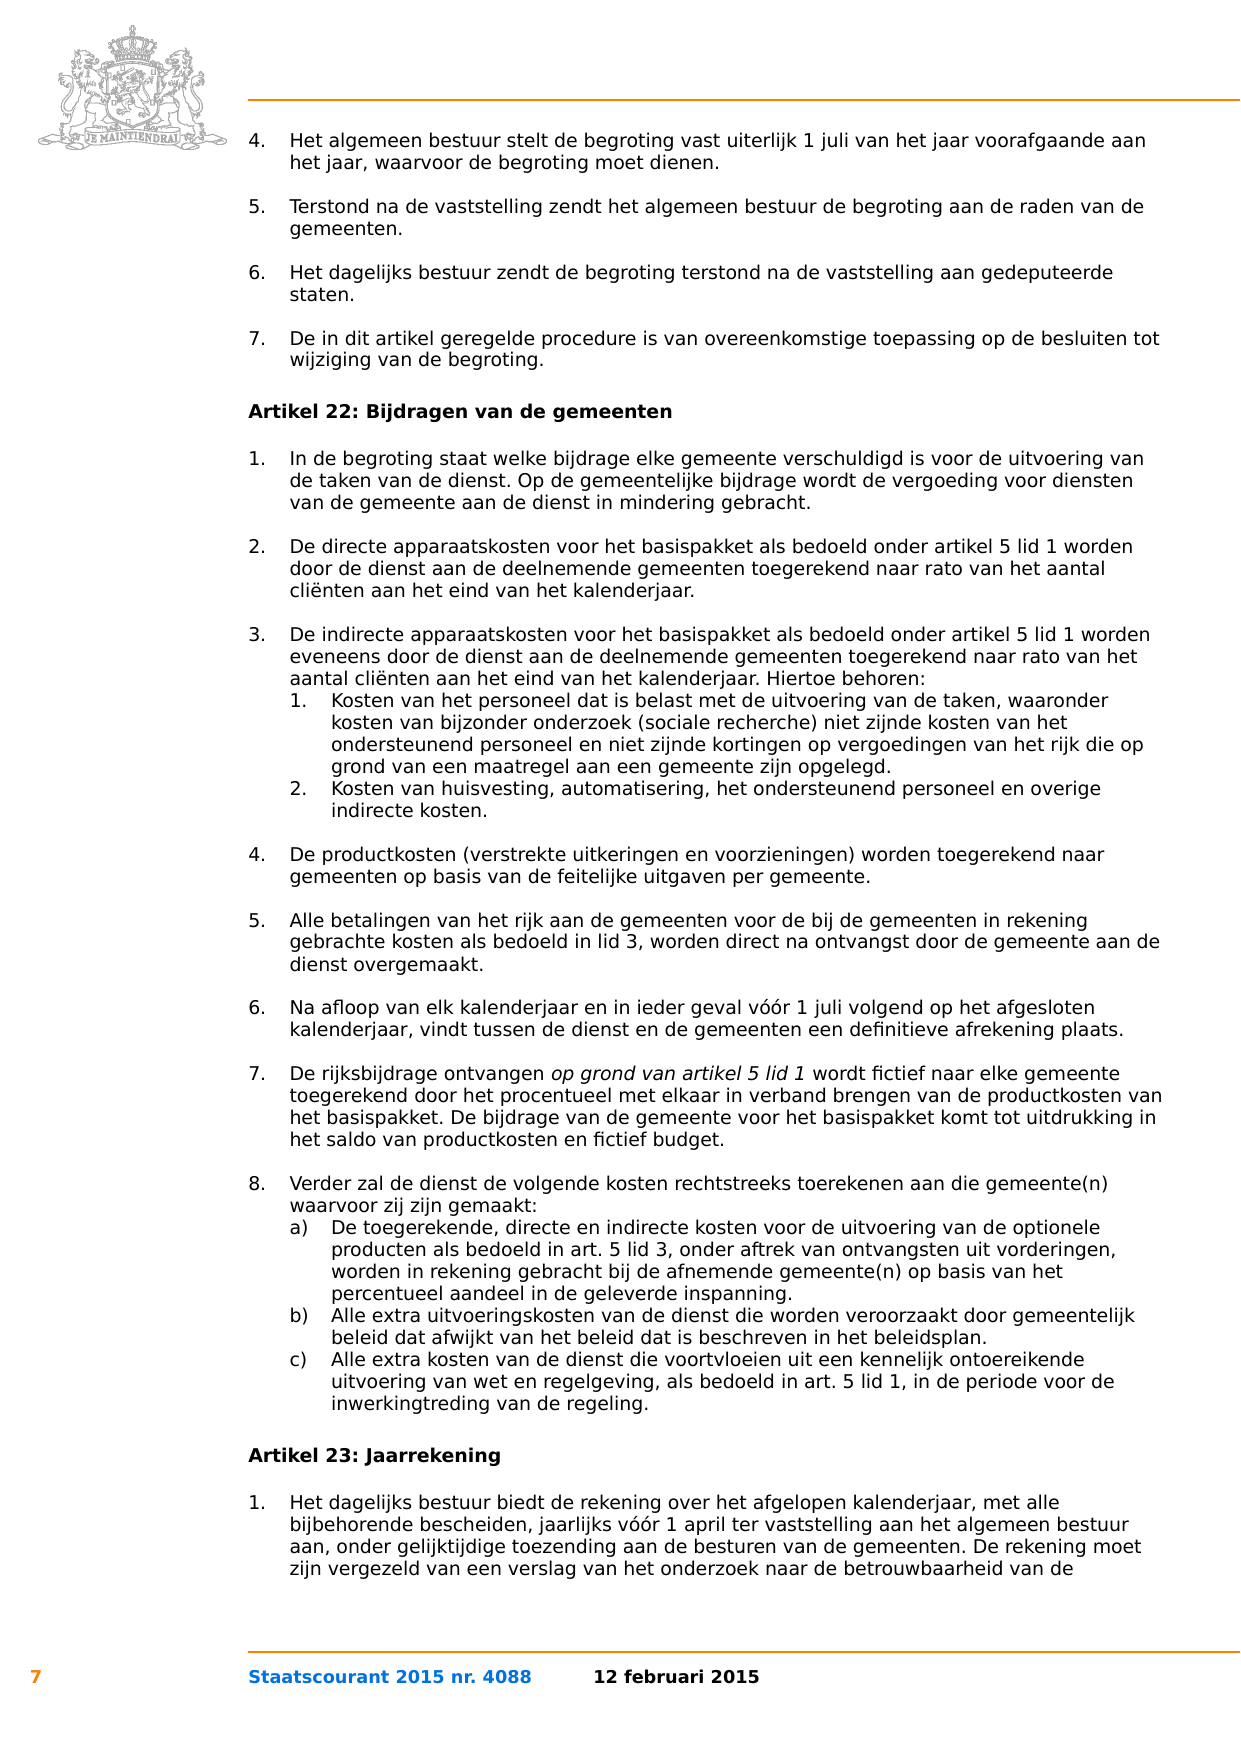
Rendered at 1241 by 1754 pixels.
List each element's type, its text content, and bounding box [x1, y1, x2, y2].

subtitle Artikel 22: Bijdragen van de gemeenten [248, 401, 1163, 423]
text 2. Kosten van huisvesting, automatisering, het ondersteunend personeel en overige indirecte kosten. [289, 778, 1163, 822]
text 4. Het algemeen bestuur stelt de begroting vast uiterlijk 1 juli van het jaar voorafgaande aan het jaar, waarvoor de begroting moet dienen. [248, 130, 1163, 174]
text 4. De productkosten (verstrekte uitkeringen en voorzieningen) worden toegerekend naar gemeenten op basis van de feitelijke uitgaven per gemeente. [248, 844, 1163, 888]
text 5. Alle betalingen van het rijk aan de gemeenten voor de bij de gemeenten in rekening gebrachte kosten als bedoeld in lid 3, worden direct na ontvangst door de gemeente aan de dienst overgemaakt. [248, 909, 1163, 975]
text 7. De rijksbijdrage ontvangen op grond van artikel 5 lid 1 wordt fictief naar elke gemeente toegerekend door het procentueel met elkaar in verband brengen van de productkosten van het basispakket. De bijdrage van de gemeente voor het basispakket komt tot uitdrukking in het saldo van productkosten en fictief budget. [248, 1063, 1163, 1151]
text 2. De directe apparaatskosten voor het basispakket als bedoeld onder artikel 5 lid 1 worden door de dienst aan de deelnemende gemeenten toegerekend naar rato van het aantal cliënten aan het eind van het kalenderjaar. [248, 536, 1163, 602]
text 7. De in dit artikel geregelde procedure is van overeenkomstige toepassing op de besluiten tot wijziging van de begroting. [248, 327, 1163, 371]
text b) Alle extra uitvoeringskosten van de dienst die worden veroorzaakt door gemeentelijk beleid dat afwijkt van het beleid dat is beschreven in het beleidsplan. [289, 1305, 1163, 1349]
text 5. Terstond na de vaststelling zendt het algemeen bestuur de begroting aan de raden van de gemeenten. [248, 196, 1163, 240]
text 3. De indirecte apparaatskosten voor het basispakket als bedoeld onder artikel 5 lid 1 worden eveneens door de dienst aan de deelnemende gemeenten toegerekend naar rato van het aantal cliënten aan het eind van het kalenderjaar. Hiertoe behoren: [248, 624, 1163, 690]
text 6. Na afloop van elk kalenderjaar en in ieder geval vóór 1 juli volgend op het afgesloten kalenderjaar, vindt tussen de dienst en de gemeenten een definitieve afrekening plaats. [248, 997, 1163, 1041]
subtitle Artikel 23: Jaarrekening [248, 1445, 1163, 1467]
text 8. Verder zal de dienst de volgende kosten rechtstreeks toerekenen aan die gemeente(n) waarvoor zij zijn gemaakt: [248, 1173, 1163, 1217]
text 1. In de begroting staat welke bijdrage elke gemeente verschuldigd is voor de uitvoering van de taken van de dienst. Op de gemeentelijke bijdrage wordt de vergoeding voor diensten van de gemeente aan de dienst in mindering gebracht. [248, 448, 1163, 514]
text a) De toegerekende, directe en indirecte kosten voor de uitvoering van de optionele producten als bedoeld in art. 5 lid 3, onder aftrek van ontvangsten uit vorderingen, worden in rekening gebracht bij de afnemende gemeente(n) op basis van het percentueel aandeel in de geleverde inspanning. [289, 1217, 1163, 1305]
text 6. Het dagelijks bestuur zendt de begroting terstond na de vaststelling aan gedeputeerde staten. [248, 262, 1163, 306]
text 1. Kosten van het personeel dat is belast met de uitvoering van de taken, waaronder kosten van bijzonder onderzoek (sociale recherche) niet zijnde kosten van het ondersteunend personeel en niet zijnde kortingen op vergoedingen van het rijk die op grond van een maatregel aan een gemeente zijn opgelegd. [289, 690, 1163, 778]
text 1. Het dagelijks bestuur biedt de rekening over het afgelopen kalenderjaar, met alle bijbehorende bescheiden, jaarlijks vóór 1 april ter vaststelling aan het algemeen bestuur aan, onder gelijktijdige toezending aan de besturen van de gemeenten. De rekening moet zijn vergezeld van een verslag van het onderzoek naar de betrouwbaarheid van de [248, 1492, 1163, 1579]
text c) Alle extra kosten van de dienst die voortvloeien uit een kennelijk ontoereikende uitvoering van wet en regelgeving, als bedoeld in art. 5 lid 1, in de periode voor de inwerkingtreding van de regeling. [289, 1349, 1163, 1415]
picture [38, 25, 227, 150]
